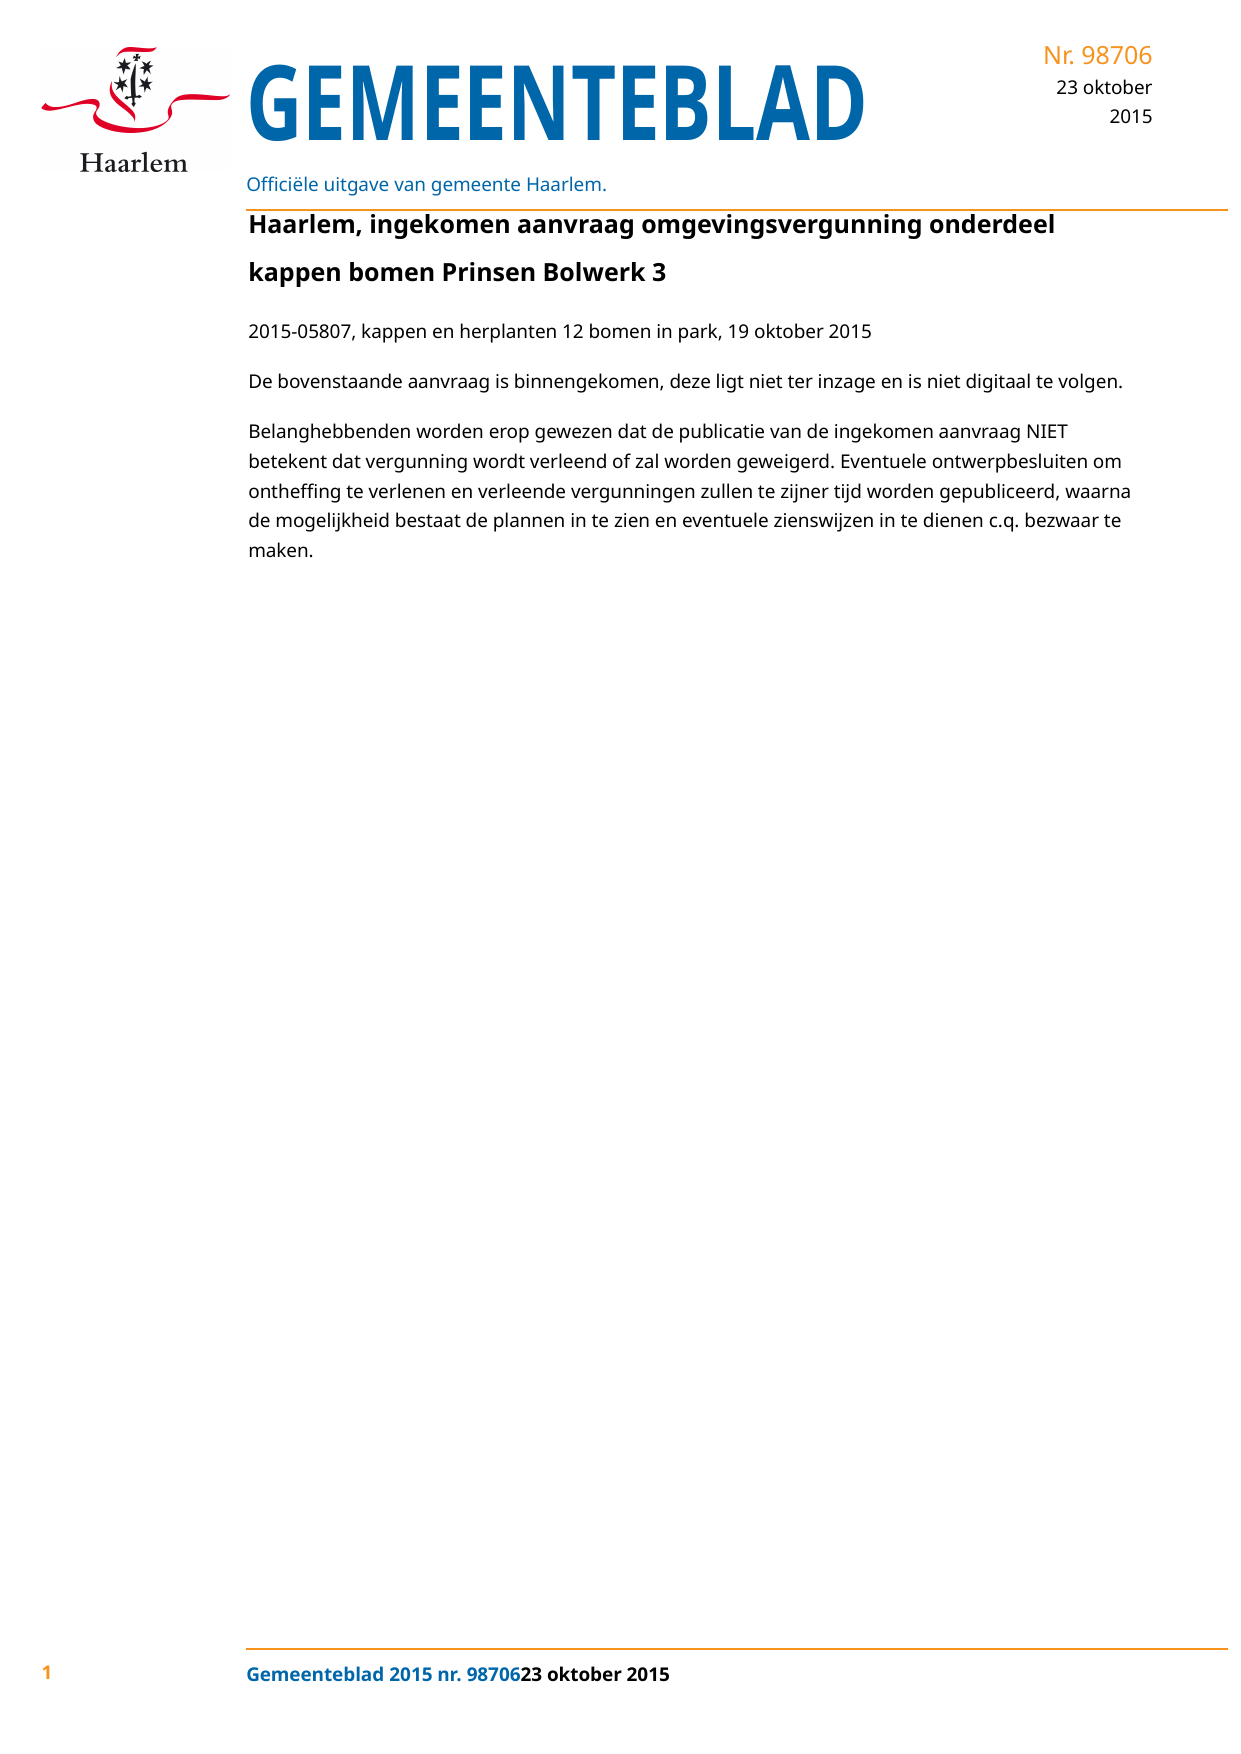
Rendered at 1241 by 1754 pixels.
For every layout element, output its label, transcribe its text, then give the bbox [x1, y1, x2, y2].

text Haarlem, ingekomen aanvraag omgevingsvergunning onderdeel kappen bomen Prinsen Bolwerk 3 [248, 211, 1152, 288]
text 2015-05807, kappen en herplanten 12 bomen in park, 19 oktober 2015 [248, 318, 1152, 344]
text Belanghebbenden worden erop gewezen dat de publicatie van de ingekomen aanvraag NIET betekent dat vergunning wordt verleend of zal worden geweigerd. Eventuele ontwerpbesluiten om ontheffing te verlenen en verleende vergunningen zullen te zijner tijd worden gepubliceerd, waarna de mogelijkheid bestaat de plannen in te zien en eventuele zienswijzen in te dienen c.q. bezwaar te maken. [248, 419, 1152, 563]
picture [41, 47, 231, 172]
text De bovenstaande aanvraag is binnengekomen, deze ligt niet ter inzage en is niet digitaal te volgen. [248, 368, 1152, 394]
